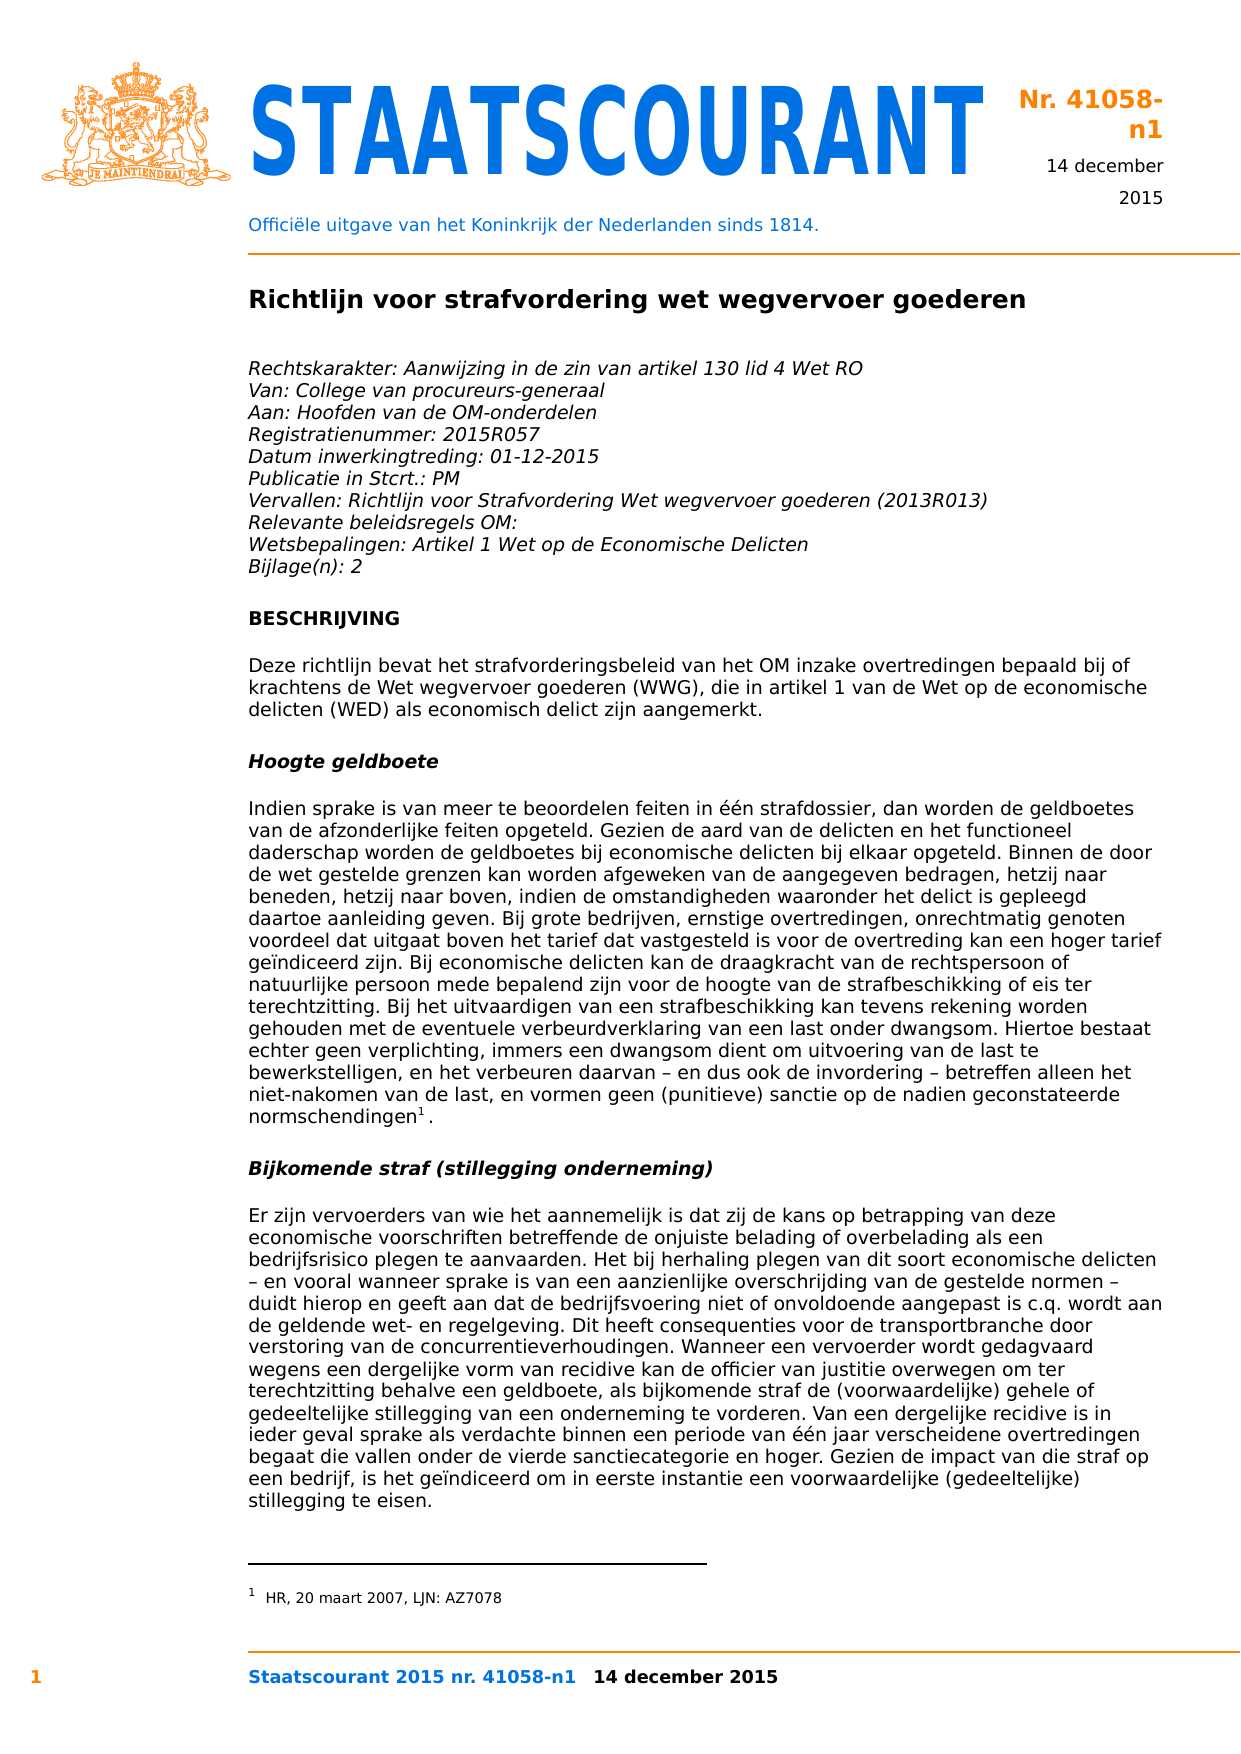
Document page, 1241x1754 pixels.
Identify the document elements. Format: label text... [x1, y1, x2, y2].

table_cell 2015 [998, 183, 1240, 215]
text Er zijn vervoerders van wie het aannemelijk is dat zij de kans op betrapping van deze economische voorschriften betreffende de onjuiste belading of overbelading als een bedrijfsrisico plegen te aanvaarden. Het bij herhaling plegen van dit soort economische delicten – en vooral wanneer sprake is van een aanzienlijke overschrijding van de gestelde normen – duidt hierop en geeft aan dat de bedrijfsvoering niet of onvoldoende aangepast is c.q. wordt aan de geldende wet- en regelgeving. Dit heeft consequenties voor de transportbranche door verstoring van de concurrentieverhoudingen. Wanneer een vervoerder wordt gedagvaard wegens een dergelijke vorm van recidive kan de officier van justitie overwegen om ter terechtzitting behalve een geldboete, als bijkomende straf de (voorwaardelijke) gehele of gedeeltelijke stillegging van een onderneming te vorderen. Van een dergelijke recidive is in ieder geval sprake als verdachte binnen een periode van één jaar verscheidene overtredingen begaat die vallen onder de vierde sanctiecategorie en hoger. Gezien de impact van die straf op een bedrijf, is het geïndiceerd om in eerste instantie een voorwaardelijke (gedeeltelijke) stillegging te eisen. [248, 1204, 1163, 1512]
text Wetsbepalingen: Artikel 1 Wet op de Economische Delicten [248, 534, 1163, 556]
text Registratienummer: 2015R057 [248, 424, 1163, 446]
subtitle Hoogte geldboete [248, 751, 1163, 773]
text Van: College van procureurs-generaal [248, 380, 1163, 402]
subtitle BESCHRIJVING [248, 608, 1163, 630]
text Rechtskarakter: Aanwijzing in de zin van artikel 130 lid 4 Wet RO [248, 358, 1163, 380]
text Indien sprake is van meer te beoordelen feiten in één strafdossier, dan worden de geldboetes van de afzonderlijke feiten opgeteld. Gezien de aard van de delicten en het functioneel daderschap worden de geldboetes bij economische delicten bij elkaar opgeteld. Binnen de door de wet gestelde grenzen kan worden afgeweken van de aangegeven bedragen, hetzij naar beneden, hetzij naar boven, indien de omstandigheden waaronder het delict is gepleegd daartoe aanleiding geven. Bij grote bedrijven, ernstige overtredingen, onrechtmatig genoten voordeel dat uitgaat boven het tarief dat vastgesteld is voor de overtreding kan een hoger tarief geïndiceerd zijn. Bij economische delicten kan de draagkracht van de rechtspersoon of natuurlijke persoon mede bepalend zijn voor de hoogte van de strafbeschikking of eis ter terechtzitting. Bij het uitvaardigen van een strafbeschikking kan tevens rekening worden gehouden met de eventuele verbeurdverklaring van een last onder dwangsom. Hiertoe bestaat echter geen verplichting, immers een dwangsom dient om uitvoering van de last te bewerkstelligen, en het verbeuren daarvan – en dus ook de invordering – betreffen alleen het niet-nakomen van de last, en vormen geen (punitieve) sanctie op de nadien geconstateerde normschendingen. [248, 798, 1163, 1128]
subtitle Richtlijn voor strafvordering wet wegvervoer goederen [248, 285, 1163, 314]
text Publicatie in Stcrt.: PM [248, 468, 1163, 490]
table_cell Officiële uitgave van het Koninkrijk der Nederlanden sinds 1814. [248, 215, 1240, 253]
text Bijlage(n): 2 [248, 556, 1163, 578]
text Deze richtlijn bevat het strafvorderingsbeleid van het OM inzake overtredingen bepaald bij of krachtens de Wet wegvervoer goederen (WWG), die in artikel 1 van de Wet op de economische delicten (WED) als economisch delict zijn aangemerkt. [248, 655, 1163, 721]
table_cell 14 december [998, 150, 1240, 182]
table_header Nr. 41058-n1 [998, 62, 1240, 150]
text Relevante beleidsregels OM: [248, 512, 1163, 534]
text Aan: Hoofden van de OM-onderdelen [248, 402, 1163, 424]
table_header [25, 62, 248, 253]
text Datum inwerkingtreding: 01-12-2015 [248, 446, 1163, 468]
table_header STAATSCOURANT [248, 62, 998, 215]
picture [41, 62, 231, 186]
subtitle Bijkomende straf (stillegging onderneming) [248, 1158, 1163, 1179]
text Vervallen: Richtlijn voor Strafvordering Wet wegvervoer goederen (2013R013) [248, 490, 1163, 512]
text HR, 20 maart 2007, LJN: AZ7078 [248, 1586, 1163, 1608]
